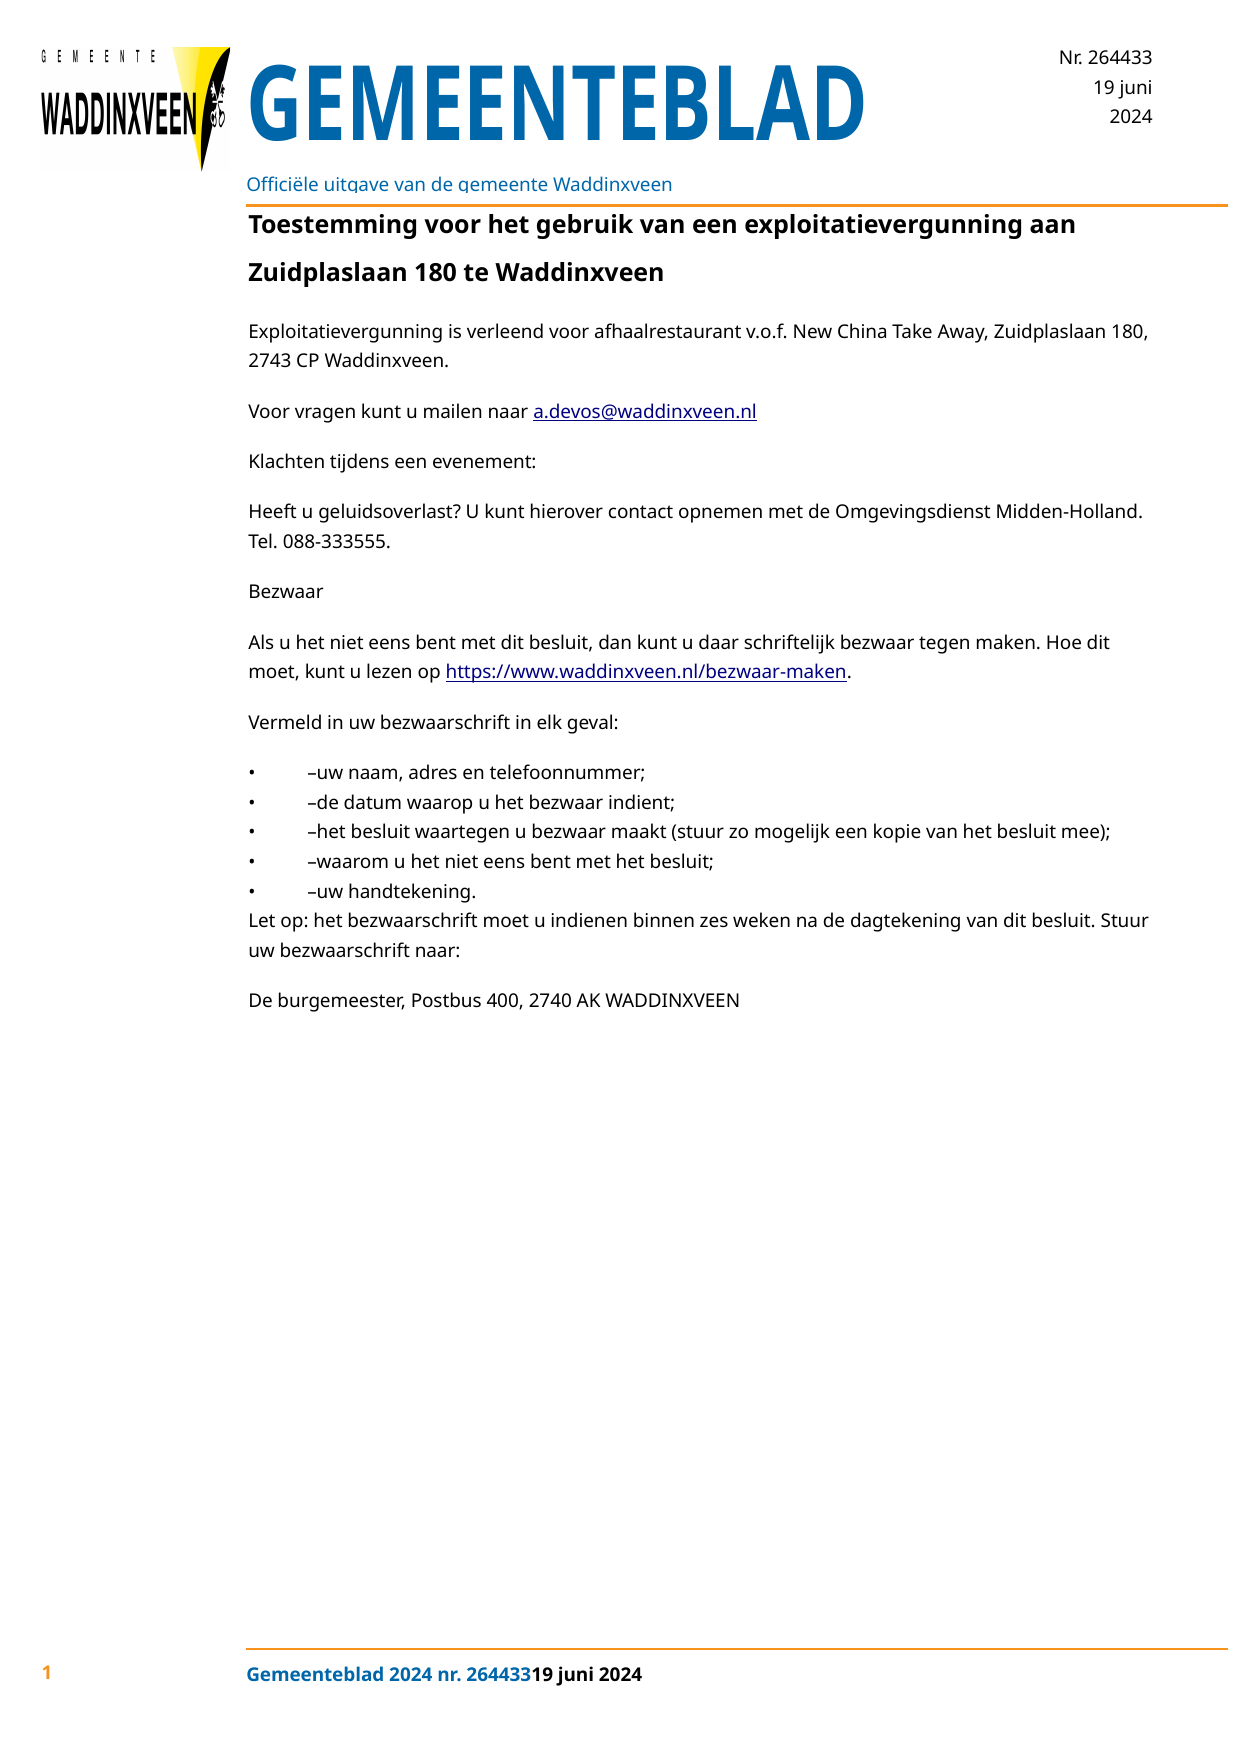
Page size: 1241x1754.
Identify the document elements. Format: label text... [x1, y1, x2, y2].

text Let op: het bezwaarschrift moet u indienen binnen zes weken na de dagtekening van dit besluit. Stuur uw bezwaarschrift naar: [248, 907, 1152, 963]
text Exploitatievergunning is verleend voor afhaalrestaurant v.o.f. New China Take Away, Zuidplaslaan 180, 2743 CP Waddinxveen. [248, 318, 1152, 373]
list –de datum waarop u het bezwaar indient; [248, 789, 1152, 815]
list –waarom u het niet eens bent met het besluit; [248, 848, 1152, 874]
text Heeft u geluidsoverlast? U kunt hierover contact opnemen met de Omgevingsdienst Midden-Holland. Tel. 088-333555. [248, 499, 1152, 554]
list –uw naam, adres en telefoonnummer; [248, 759, 1152, 785]
list –uw handtekening. [248, 878, 1152, 904]
picture [41, 47, 231, 172]
text De burgemeester, Postbus 400, 2740 AK WADDINXVEEN [248, 987, 1152, 1013]
text Voor vragen kunt u mailen naar a.devos@waddinxveen.nl [248, 398, 1152, 424]
text Klachten tijdens een evenement: [248, 448, 1152, 474]
list –het besluit waartegen u bezwaar maakt (stuur zo mogelijk een kopie van het besluit mee); [248, 819, 1152, 844]
text Als u het niet eens bent met dit besluit, dan kunt u daar schriftelijk bezwaar tegen maken. Hoe dit moet, kunt u lezen op https://www.waddinxveen.nl/bezwaar-maken. [248, 629, 1152, 684]
text Toestemming voor het gebruik van een exploitatievergunning aan Zuidplaslaan 180 te Waddinxveen [248, 207, 1152, 288]
text Vermeld in uw bezwaarschrift in elk geval: [248, 709, 1152, 735]
text Bezwaar [248, 579, 1152, 604]
